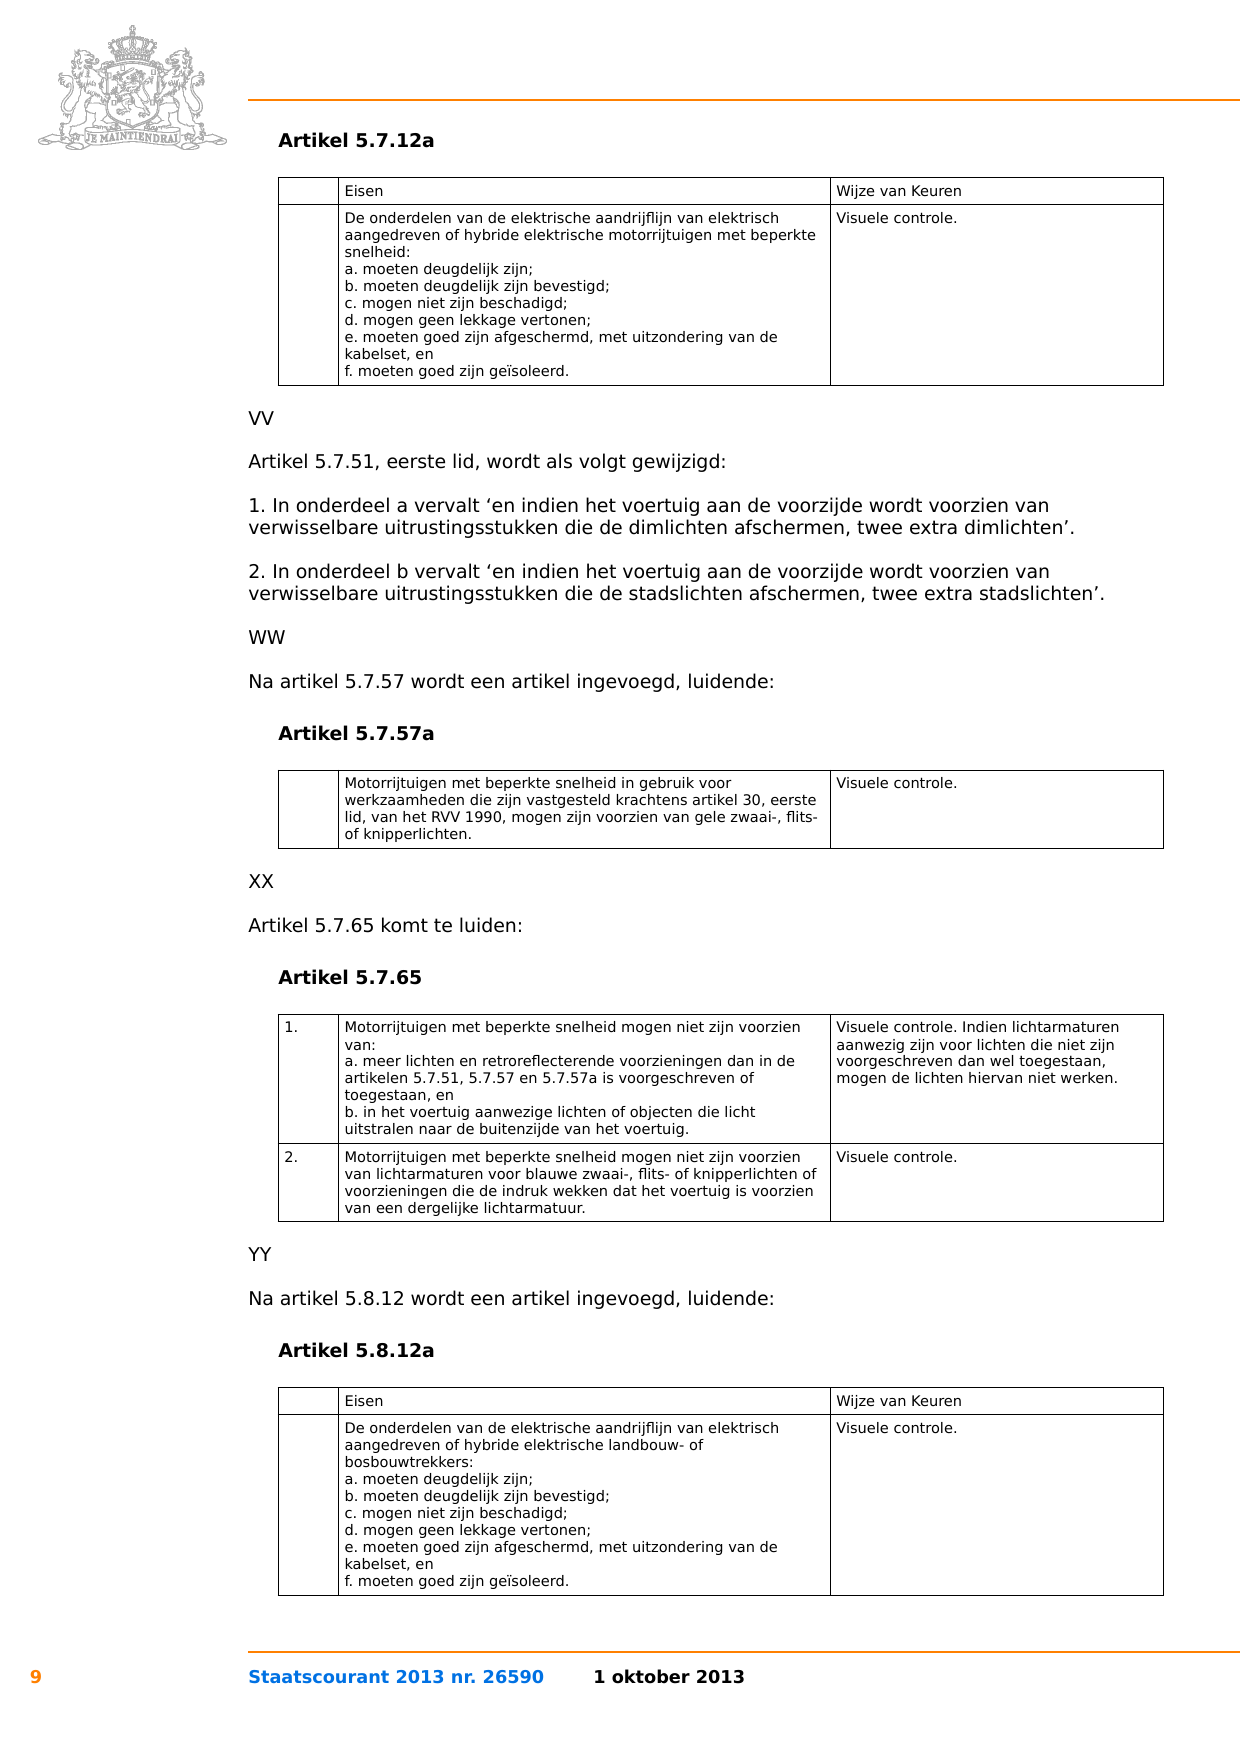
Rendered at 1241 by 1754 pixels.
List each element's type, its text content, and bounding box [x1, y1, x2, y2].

table_header Eisen [339, 1388, 830, 1414]
text 2. In onderdeel b vervalt ‘en indien het voertuig aan de voorzijde wordt voorzien van verwisselbare uitrustingsstukken die de stadslichten afschermen, twee extra stadslichten’. [248, 561, 1163, 605]
table_cell De onderdelen van de elektrische aandrijflijn van elektrisch aangedreven of hybride elektrische motorrijtuigen met beperkte snelheid: a. moeten deugdelijk zijn; b. moeten deugdelijk zijn bevestigd; c. mogen niet zijn beschadigd; d. mogen geen lekkage vertonen; e. moeten goed zijn afgeschermd, met uitzondering van de kabelset, en f. moeten goed zijn geïsoleerd. [339, 205, 830, 384]
subtitle Artikel 5.8.12a [278, 1340, 1163, 1362]
text 1. In onderdeel a vervalt ‘en indien het voertuig aan de voorzijde wordt voorzien van verwisselbare uitrustingsstukken die de dimlichten afschermen, twee extra dimlichten’. [248, 495, 1163, 539]
table_header Motorrijtuigen met beperkte snelheid in gebruik voor werkzaamheden die zijn vastgesteld krachtens artikel 30, eerste lid, van het RVV 1990, mogen zijn voorzien van gele zwaai-, flits- of knipperlichten. [339, 771, 830, 848]
picture [38, 25, 227, 150]
table_cell Visuele controle. [831, 205, 1163, 384]
text Na artikel 5.8.12 wordt een artikel ingevoegd, luidende: [248, 1288, 1163, 1310]
table_cell De onderdelen van de elektrische aandrijflijn van elektrisch aangedreven of hybride elektrische landbouw- of bosbouwtrekkers: a. moeten deugdelijk zijn; b. moeten deugdelijk zijn bevestigd; c. mogen niet zijn beschadigd; d. mogen geen lekkage vertonen; e. moeten goed zijn afgeschermd, met uitzondering van de kabelset, en f. moeten goed zijn geïsoleerd. [339, 1415, 830, 1594]
table_header [279, 1388, 338, 1414]
text WW [248, 627, 1163, 649]
text Artikel 5.7.51, eerste lid, wordt als volgt gewijzigd: [248, 451, 1163, 473]
table_header Wijze van Keuren [831, 178, 1163, 204]
table_cell Visuele controle. [831, 1415, 1163, 1594]
table_cell Visuele controle. [831, 1144, 1163, 1221]
table_header Wijze van Keuren [831, 1388, 1163, 1414]
table_cell 2. [279, 1144, 338, 1221]
subtitle Artikel 5.7.65 [278, 967, 1163, 989]
table_header Eisen [339, 178, 830, 204]
text VV [248, 407, 1163, 429]
text Artikel 5.7.65 komt te luiden: [248, 915, 1163, 937]
table_header Visuele controle. Indien lichtarmaturen aanwezig zijn voor lichten die niet zijn voorgeschreven dan wel toegestaan, mogen de lichten hiervan niet werken. [831, 1015, 1163, 1143]
table_cell Motorrijtuigen met beperkte snelheid mogen niet zijn voorzien van lichtarmaturen voor blauwe zwaai-, flits- of knipperlichten of voorzieningen die de indruk wekken dat het voertuig is voorzien van een dergelijke lichtarmatuur. [339, 1144, 830, 1221]
text Na artikel 5.7.57 wordt een artikel ingevoegd, luidende: [248, 671, 1163, 693]
text XX [248, 871, 1163, 893]
table_header Visuele controle. [831, 771, 1163, 848]
table_cell [279, 205, 338, 384]
table_header 1. [279, 1015, 338, 1143]
table_header [279, 178, 338, 204]
table_header [279, 771, 338, 848]
table_cell [279, 1415, 338, 1594]
subtitle Artikel 5.7.57a [278, 723, 1163, 744]
table_header Motorrijtuigen met beperkte snelheid mogen niet zijn voorzien van: a. meer lichten en retroreflecterende voorzieningen dan in de artikelen 5.7.51, 5.7.57 en 5.7.57a is voorgeschreven of toegestaan, en b. in het voertuig aanwezige lichten of objecten die licht uitstralen naar de buitenzijde van het voertuig. [339, 1015, 830, 1143]
subtitle Artikel 5.7.12a [278, 130, 1163, 152]
text YY [248, 1244, 1163, 1266]
